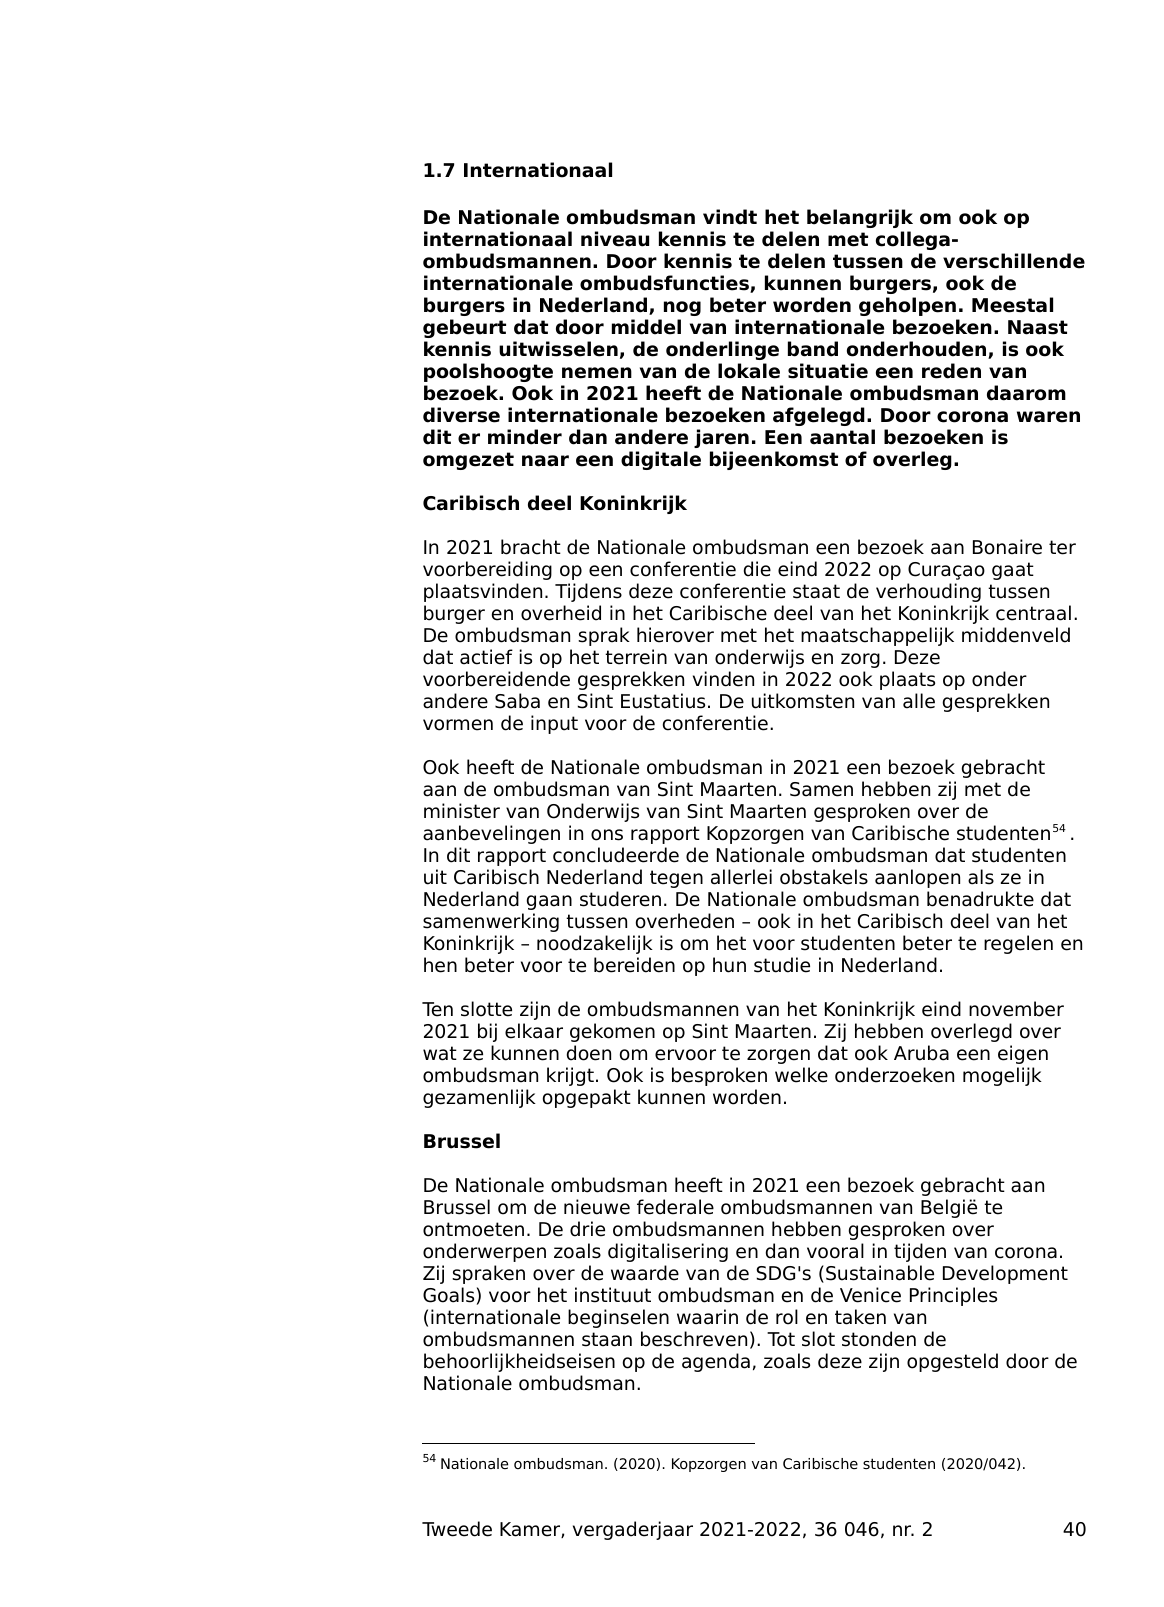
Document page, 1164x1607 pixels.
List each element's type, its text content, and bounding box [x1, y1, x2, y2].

text Nationale ombudsman. (2020). Kopzorgen van Caribische studenten (2020/042). [422, 1452, 1087, 1474]
text De Nationale ombudsman heeft in 2021 een bezoek gebracht aan Brussel om de nieuwe federale ombudsmannen van België te ontmoeten. De drie ombudsmannen hebben gesproken over onderwerpen zoals digitalisering en dan vooral in tijden van corona. Zij spraken over de waarde van de SDG's (Sustainable Development Goals) voor het instituut ombudsman en de Venice Principles (internationale beginselen waarin de rol en taken van ombudsmannen staan beschreven). Tot slot stonden de behoorlijkheidseisen op de agenda, zoals deze zijn opgesteld door de Nationale ombudsman. [422, 1175, 1087, 1395]
subtitle 1.7 Internationaal [422, 160, 1087, 182]
text Ten slotte zijn de ombudsmannen van het Koninkrijk eind november 2021 bij elkaar gekomen op Sint Maarten. Zij hebben overlegd over wat ze kunnen doen om ervoor te zorgen dat ook Aruba een eigen ombudsman krijgt. Ook is besproken welke onderzoeken mogelijk gezamenlijk opgepakt kunnen worden. [422, 999, 1087, 1109]
text De Nationale ombudsman vindt het belangrijk om ook op internationaal niveau kennis te delen met collega-ombudsmannen. Door kennis te delen tussen de verschillende internationale ombudsfuncties, kunnen burgers, ook de burgers in Nederland, nog beter worden geholpen. Meestal gebeurt dat door middel van internationale bezoeken. Naast kennis uitwisselen, de onderlinge band onderhouden, is ook poolshoogte nemen van de lokale situatie een reden van bezoek. Ook in 2021 heeft de Nationale ombudsman daarom diverse internationale bezoeken afgelegd. Door corona waren dit er minder dan andere jaren. Een aantal bezoeken is omgezet naar een digitale bijeenkomst of overleg. [422, 207, 1087, 471]
text Ook heeft de Nationale ombudsman in 2021 een bezoek gebracht aan de ombudsman van Sint Maarten. Samen hebben zij met de minister van Onderwijs van Sint Maarten gesproken over de aanbevelingen in ons rapport Kopzorgen van Caribische studenten. In dit rapport concludeerde de Nationale ombudsman dat studenten uit Caribisch Nederland tegen allerlei obstakels aanlopen als ze in Nederland gaan studeren. De Nationale ombudsman benadrukte dat samenwerking tussen overheden – ook in het Caribisch deel van het Koninkrijk – noodzakelijk is om het voor studenten beter te regelen en hen beter voor te bereiden op hun studie in Nederland. [422, 757, 1087, 977]
subtitle Brussel [422, 1131, 1087, 1153]
subtitle Caribisch deel Koninkrijk [422, 493, 1087, 515]
text In 2021 bracht de Nationale ombudsman een bezoek aan Bonaire ter voorbereiding op een conferentie die eind 2022 op Curaçao gaat plaatsvinden. Tijdens deze conferentie staat de verhouding tussen burger en overheid in het Caribische deel van het Koninkrijk centraal. De ombudsman sprak hierover met het maatschappelijk middenveld dat actief is op het terrein van onderwijs en zorg. Deze voorbereidende gesprekken vinden in 2022 ook plaats op onder andere Saba en Sint Eustatius. De uitkomsten van alle gesprekken vormen de input voor de conferentie. [422, 537, 1087, 735]
